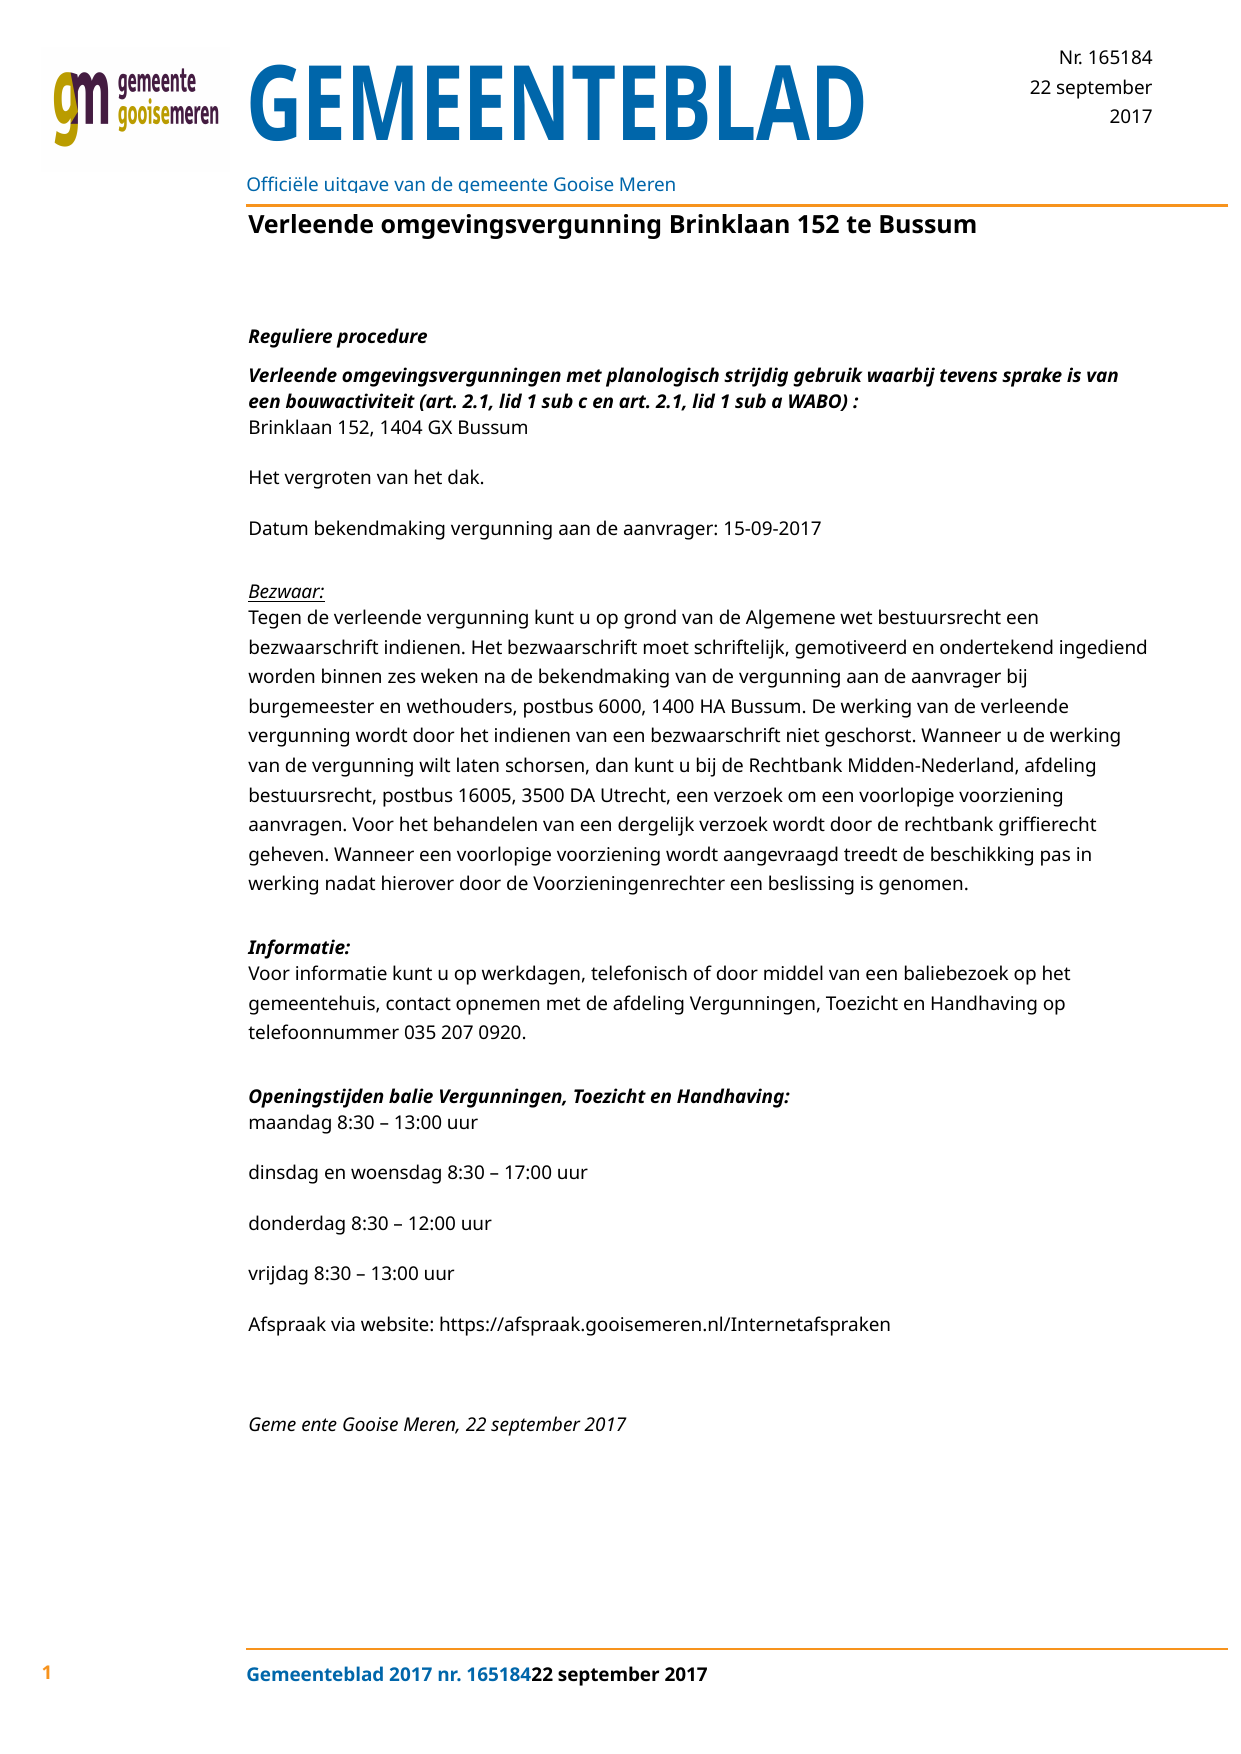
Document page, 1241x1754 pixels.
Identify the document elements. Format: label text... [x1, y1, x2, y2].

text Verleende omgevingsvergunningen met planologisch strijdig gebruik waarbij tevens sprake is van een bouwactiviteit (art. 2.1, lid 1 sub c en art. 2.1, lid 1 sub a WABO) : [248, 362, 1152, 414]
text dinsdag en woensdag 8:30 – 17:00 uur [248, 1159, 1152, 1185]
text Brinklaan 152, 1404 GX Bussum [248, 414, 1152, 439]
text Datum bekendmaking vergunning aan de aanvrager: 15-09-2017 [248, 515, 1152, 540]
text Bezwaar: [248, 579, 1152, 604]
text Reguliere procedure [248, 323, 1152, 349]
text Afspraak via website: https://afspraak.gooisemeren.nl/Internetafspraken [248, 1311, 1152, 1337]
text Tegen de verleende vergunning kunt u op grond van de Algemene wet bestuursrecht een bezwaarschrift indienen. Het bezwaarschrift moet schriftelijk, gemotiveerd en ondertekend ingediend worden binnen zes weken na de bekendmaking van de vergunning aan de aanvrager bij burgemeester en wethouders, postbus 6000, 1400 HA Bussum. De werking van de verleende vergunning wordt door het indienen van een bezwaarschrift niet geschorst. Wanneer u de werking van de vergunning wilt laten schorsen, dan kunt u bij de Rechtbank Midden-Nederland, afdeling bestuursrecht, postbus 16005, 3500 DA Utrecht, een verzoek om een voorlopige voorziening aanvragen. Voor het behandelen van een dergelijk verzoek wordt door de rechtbank griffierecht geheven. Wanneer een voorlopige voorziening wordt aangevraagd treedt de beschikking pas in werking nadat hierover door de Voorzieningenrechter een beslissing is genomen. [248, 604, 1152, 896]
text maandag 8:30 – 13:00 uur [248, 1109, 1152, 1135]
text Openingstijden balie Vergunningen, Toezicht en Handhaving: [248, 1083, 1152, 1109]
text Geme ente Gooise Meren, 22 september 2017 [248, 1412, 1152, 1437]
text Informatie: [248, 934, 1152, 960]
text vrijdag 8:30 – 13:00 uur [248, 1260, 1152, 1286]
text Verleende omgevingsvergunning Brinklaan 152 te Bussum [248, 207, 1152, 241]
text Het vergroten van het dak. [248, 464, 1152, 490]
text Voor informatie kunt u op werkdagen, telefonisch of door middel van een baliebezoek op het gemeentehuis, contact opnemen met de afdeling Vergunningen, Toezicht en Handhaving op telefoonnummer 035 207 0920. [248, 960, 1152, 1045]
picture [41, 47, 231, 172]
text donderdag 8:30 – 12:00 uur [248, 1210, 1152, 1236]
